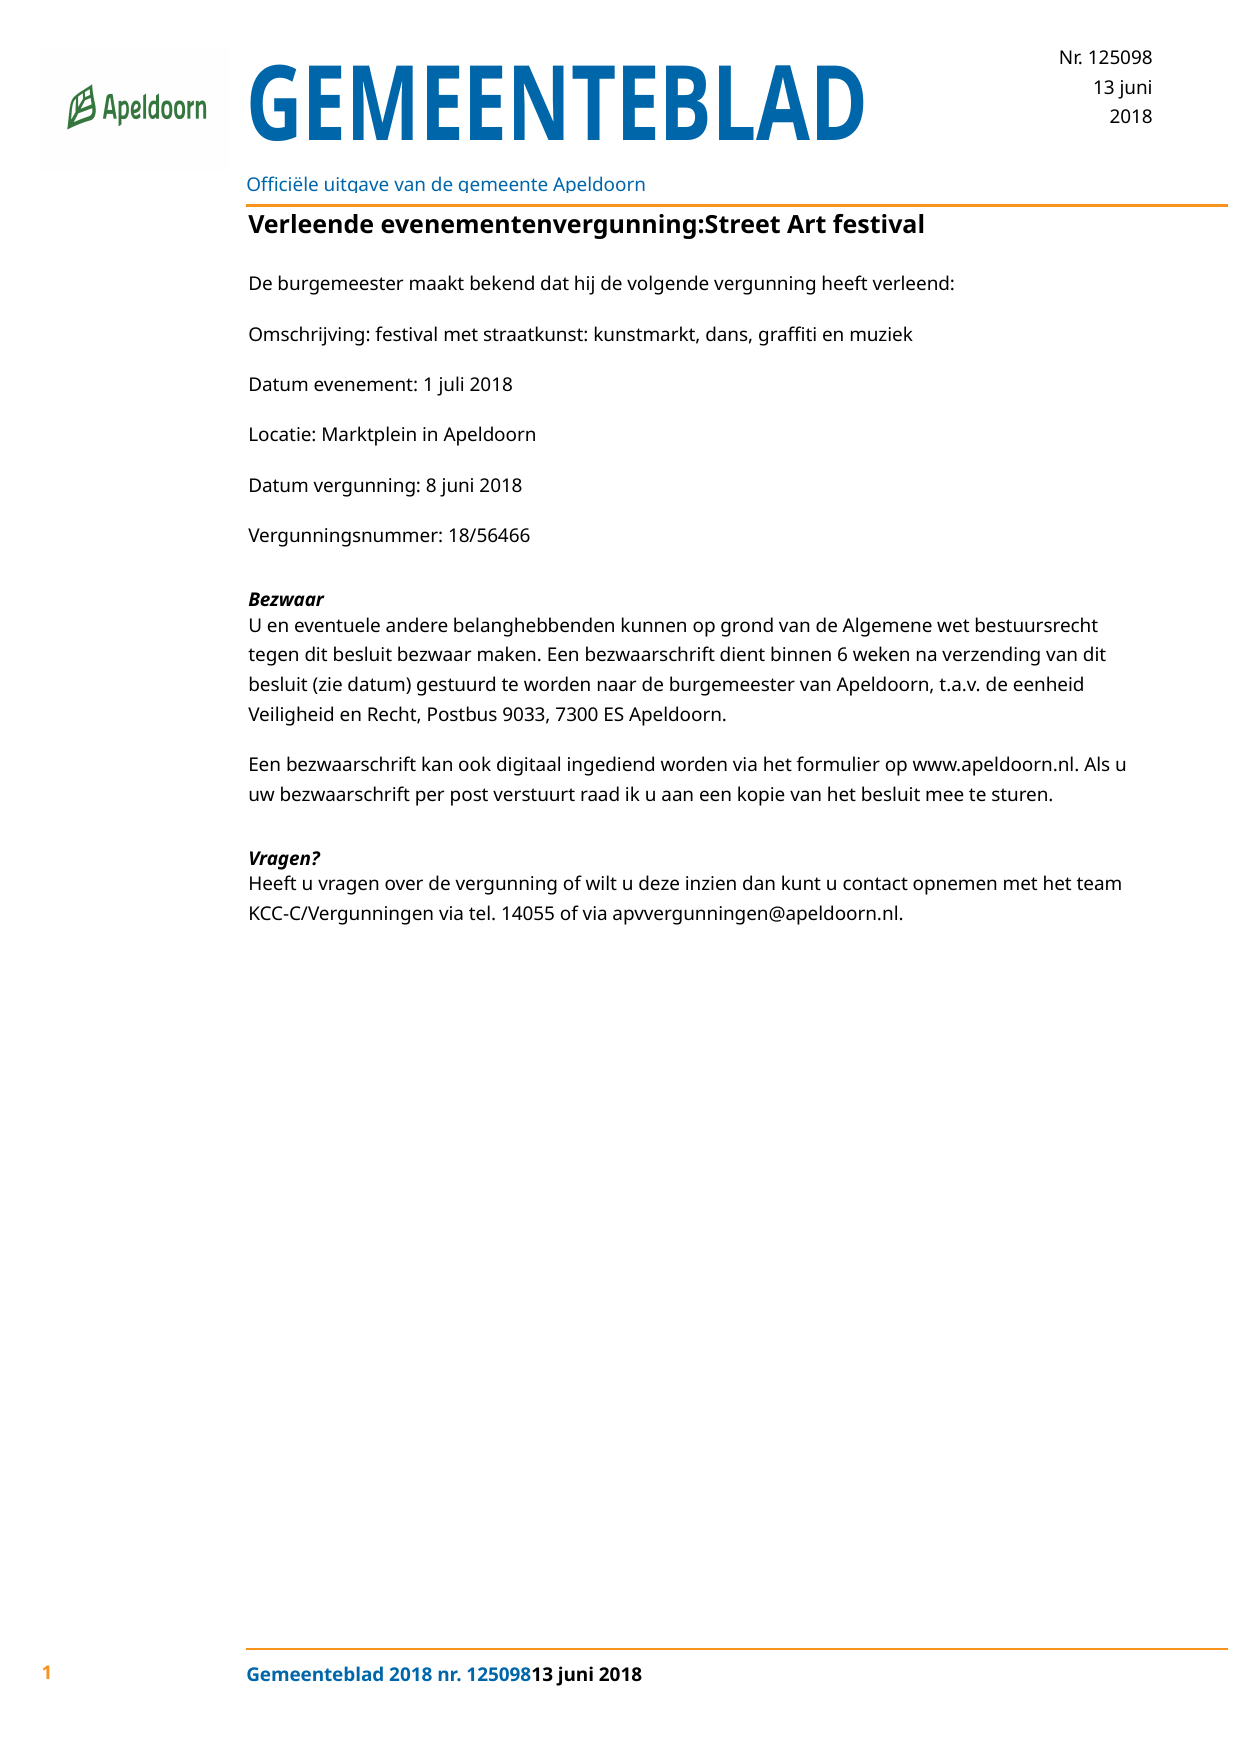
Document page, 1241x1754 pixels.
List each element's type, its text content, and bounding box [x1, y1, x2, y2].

text Heeft u vragen over de vergunning of wilt u deze inzien dan kunt u contact opnemen met het team KCC-C/Vergunningen via tel. 14055 of via apvvergunningen@apeldoorn.nl. [248, 871, 1152, 926]
text Verleende evenementenvergunning:Street Art festival [248, 207, 1152, 241]
text Datum evenement: 1 juli 2018 [248, 371, 1152, 397]
text Een bezwaarschrift kan ook digitaal ingediend worden via het formulier op www.apeldoorn.nl. Als u uw bezwaarschrift per post verstuurt raad ik u aan een kopie van het besluit mee te sturen. [248, 751, 1152, 807]
text Datum vergunning: 8 juni 2018 [248, 472, 1152, 498]
text Locatie: Marktplein in Apeldoorn [248, 422, 1152, 447]
text Vragen? [248, 845, 1152, 871]
text Vergunningsnummer: 18/56466 [248, 522, 1152, 548]
text Bezwaar [248, 586, 1152, 612]
text Omschrijving: festival met straatkunst: kunstmarkt, dans, graffiti en muziek [248, 321, 1152, 346]
text De burgemeester maakt bekend dat hij de volgende vergunning heeft verleend: [248, 270, 1152, 296]
text U en eventuele andere belanghebbenden kunnen op grond van de Algemene wet bestuursrecht tegen dit besluit bezwaar maken. Een bezwaarschrift dient binnen 6 weken na verzending van dit besluit (zie datum) gestuurd te worden naar de burgemeester van Apeldoorn, t.a.v. de eenheid Veiligheid en Recht, Postbus 9033, 7300 ES Apeldoorn. [248, 612, 1152, 727]
picture [41, 47, 231, 172]
